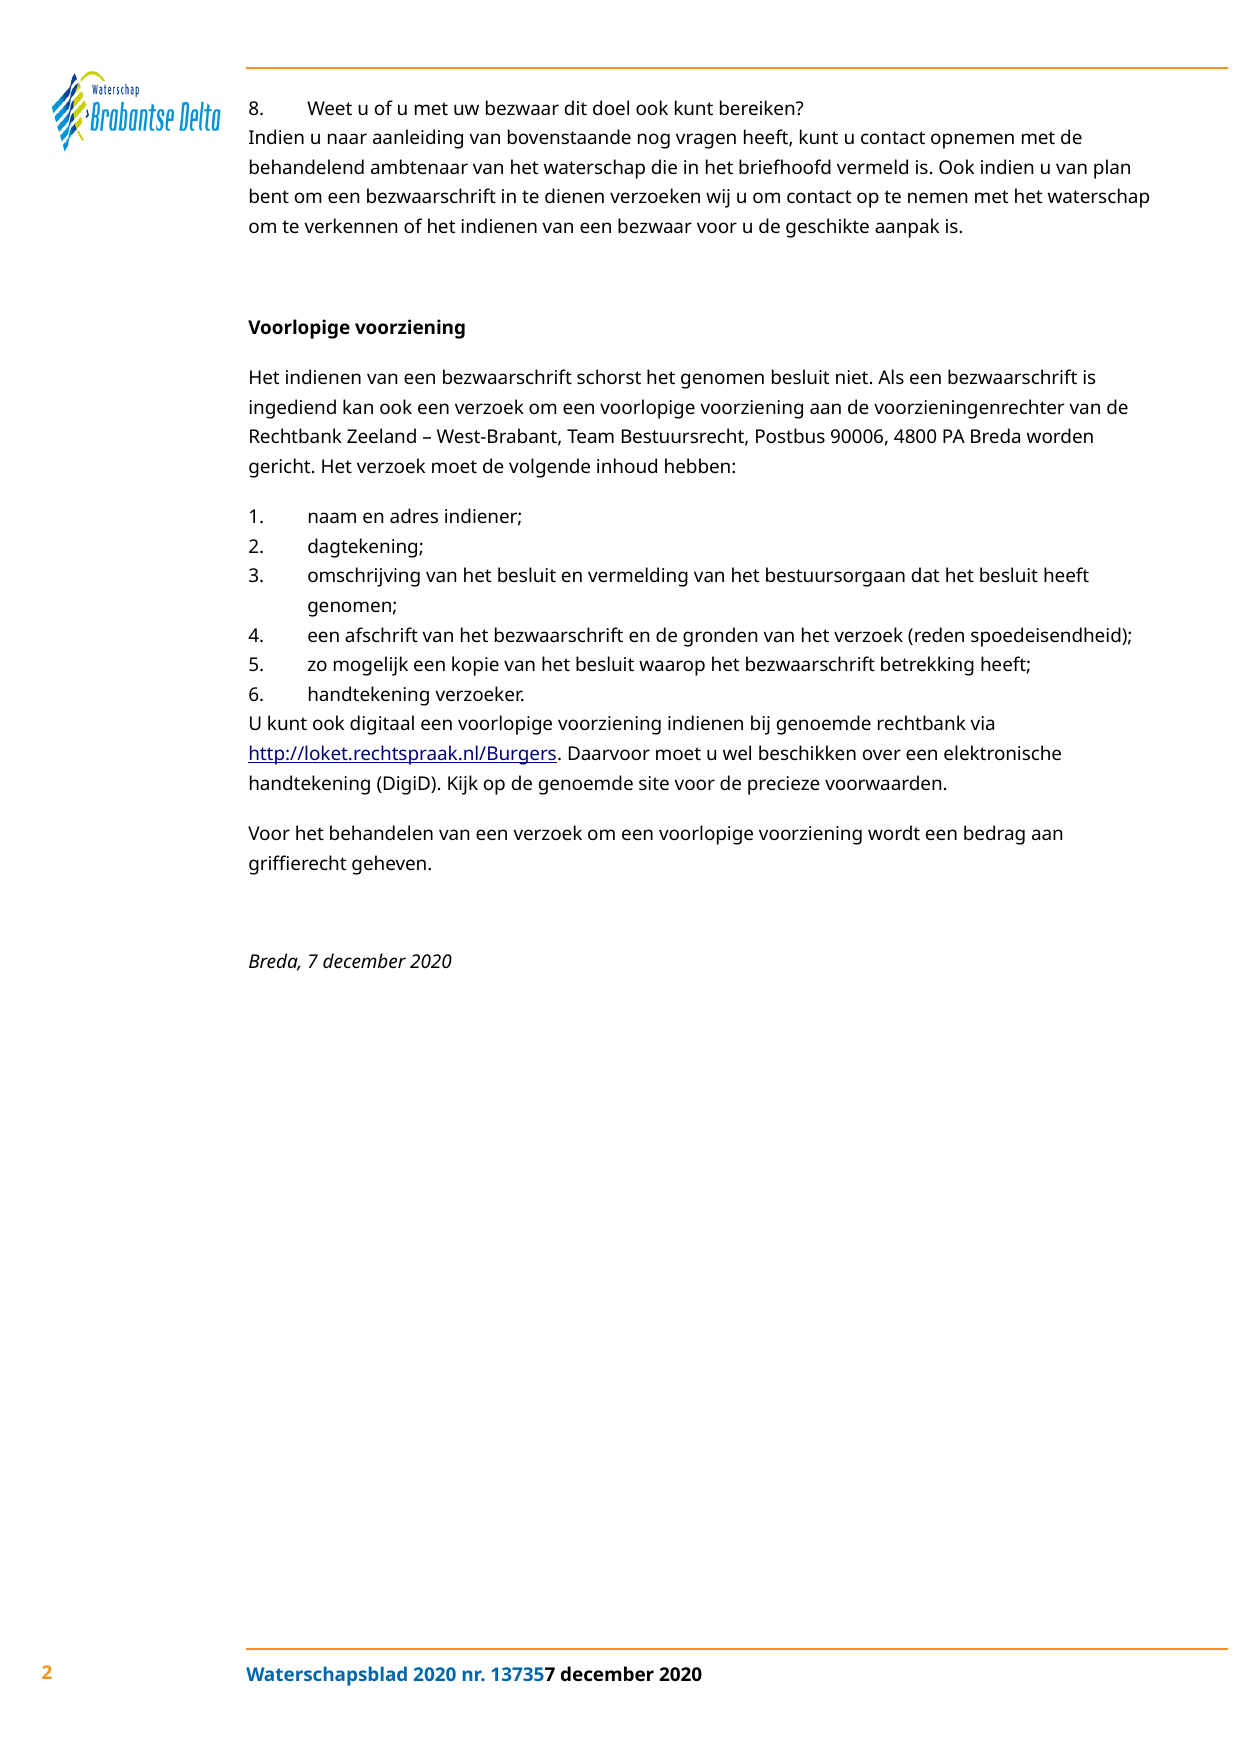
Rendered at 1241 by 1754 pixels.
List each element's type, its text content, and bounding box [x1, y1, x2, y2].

list handtekening verzoeker. [248, 681, 1152, 707]
list een afschrift van het bezwaarschrift en de gronden van het verzoek (reden spoedeisendheid); [248, 622, 1152, 648]
list Weet u of u met uw bezwaar dit doel ook kunt bereiken? [248, 95, 1152, 121]
list zo mogelijk een kopie van het besluit waarop het bezwaarschrift betrekking heeft; [248, 651, 1152, 677]
list omschrijving van het besluit en vermelding van het bestuursorgaan dat het besluit heeft genomen; [248, 563, 1152, 618]
text Voorlopige voorziening [248, 314, 1152, 340]
text Het indienen van een bezwaarschrift schorst het genomen besluit niet. Als een bezwaarschrift is ingediend kan ook een verzoek om een voorlopige voorziening aan de voorzieningenrechter van de Rechtbank Zeeland – West-Brabant, Team Bestuursrecht, Postbus 90006, 4800 PA Breda worden gericht. Het verzoek moet de volgende inhoud hebben: [248, 364, 1152, 479]
picture [41, 47, 231, 172]
text U kunt ook digitaal een voorlopige voorziening indienen bij genoemde rechtbank via http://loket.rechtspraak.nl/Burgers. Daarvoor moet u wel beschikken over een elektronische handtekening (DigiD). Kijk op de genoemde site voor de precieze voorwaarden. [248, 711, 1152, 796]
list naam en adres indiener; [248, 503, 1152, 529]
text Breda, 7 december 2020 [248, 948, 1152, 974]
text Indien u naar aanleiding van bovenstaande nog vragen heeft, kunt u contact opnemen met de behandelend ambtenaar van het waterschap die in het briefhoofd vermeld is. Ook indien u van plan bent om een bezwaarschrift in te dienen verzoeken wij u om contact op te nemen met het waterschap om te verkennen of het indienen van een bezwaar voor u de geschikte aanpak is. [248, 124, 1152, 239]
list dagtekening; [248, 533, 1152, 559]
text Voor het behandelen van een verzoek om een voorlopige voorziening wordt een bedrag aan griffierecht geheven. [248, 820, 1152, 876]
